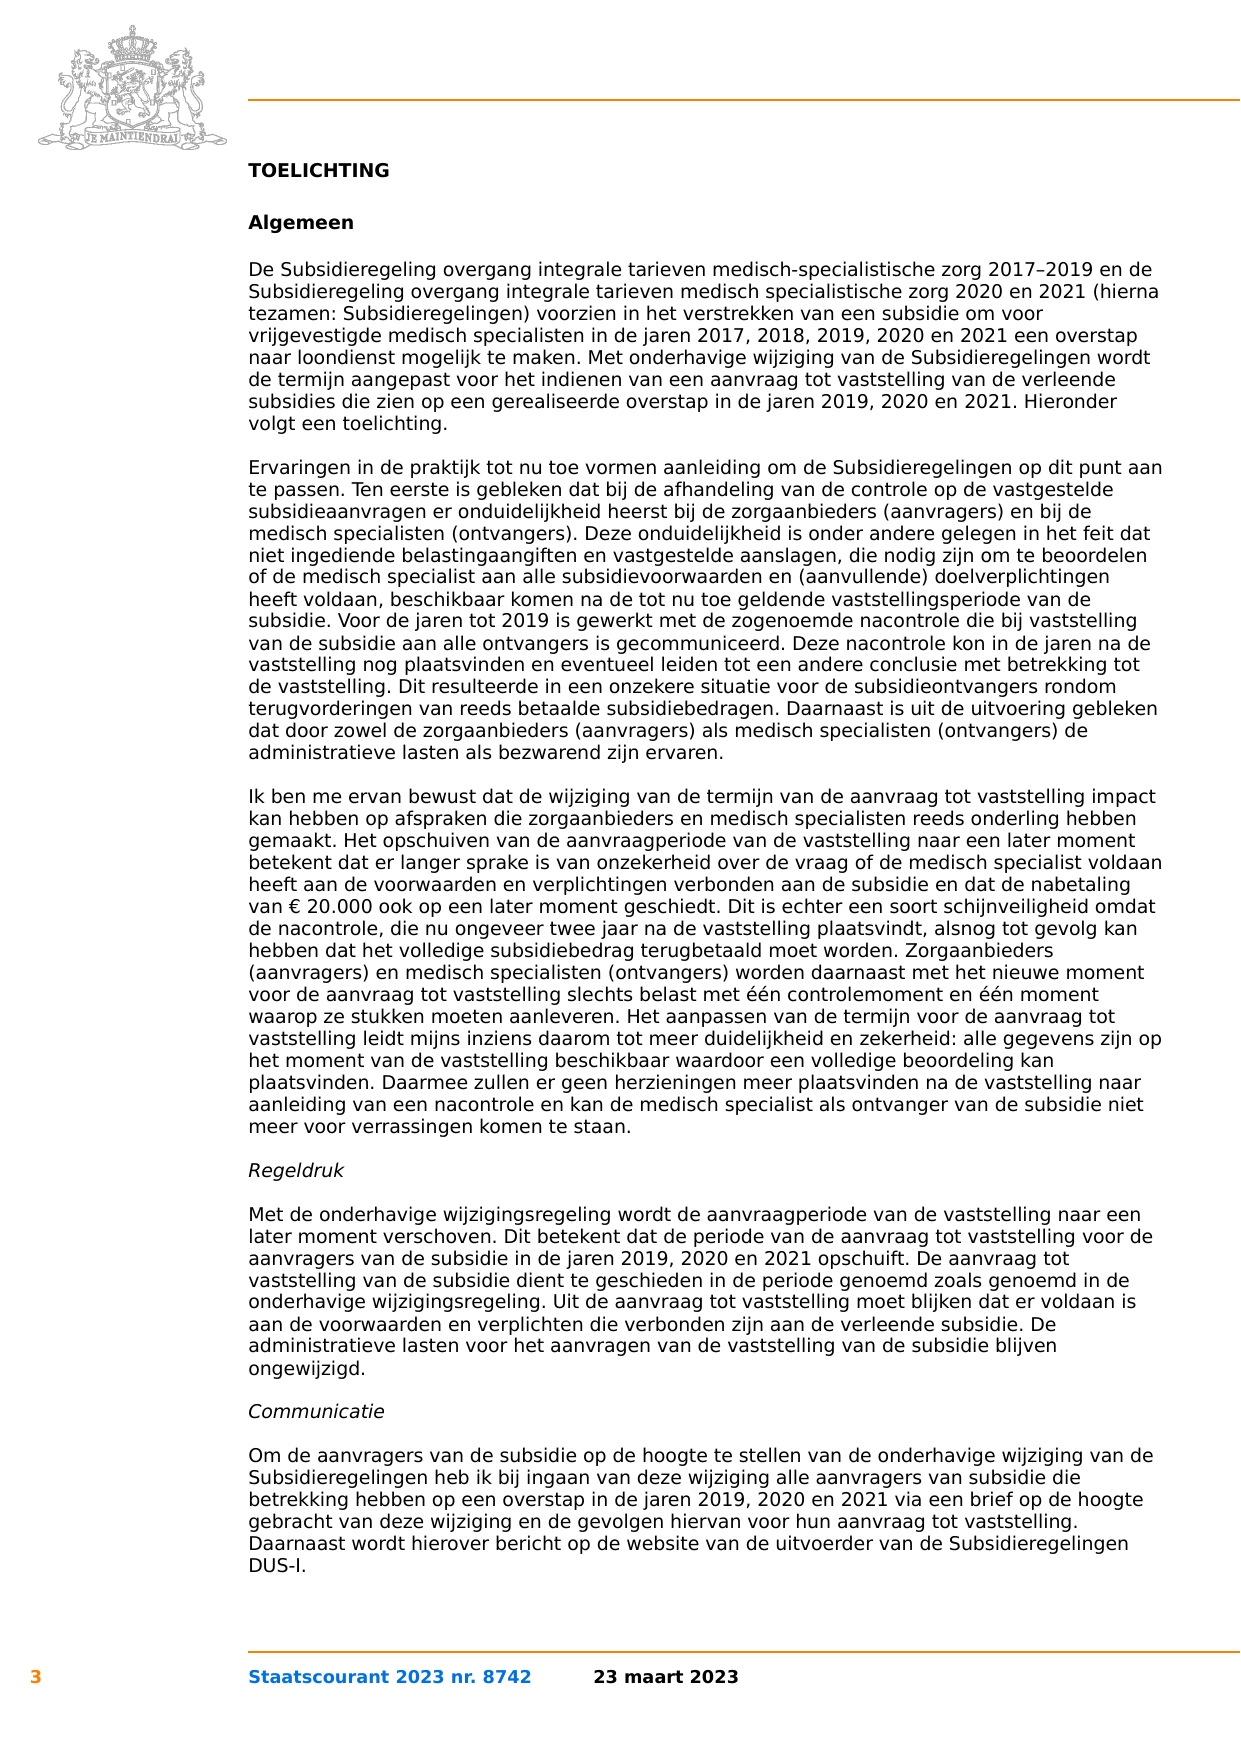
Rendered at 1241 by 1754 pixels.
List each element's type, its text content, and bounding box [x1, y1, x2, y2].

text Ik ben me ervan bewust dat de wijziging van de termijn van de aanvraag tot vaststelling impact kan hebben op afspraken die zorgaanbieders en medisch specialisten reeds onderling hebben gemaakt. Het opschuiven van de aanvraagperiode van de vaststelling naar een later moment betekent dat er langer sprake is van onzekerheid over de vraag of de medisch specialist voldaan heeft aan de voorwaarden en verplichtingen verbonden aan de subsidie en dat de nabetaling van € 20.000 ook op een later moment geschiedt. Dit is echter een soort schijnveiligheid omdat de nacontrole, die nu ongeveer twee jaar na de vaststelling plaatsvindt, alsnog tot gevolg kan hebben dat het volledige subsidiebedrag terugbetaald moet worden. Zorgaanbieders (aanvragers) en medisch specialisten (ontvangers) worden daarnaast met het nieuwe moment voor de aanvraag tot vaststelling slechts belast met één controlemoment en één moment waarop ze stukken moeten aanleveren. Het aanpassen van de termijn voor de aanvraag tot vaststelling leidt mijns inziens daarom tot meer duidelijkheid en zekerheid: alle gegevens zijn op het moment van de vaststelling beschikbaar waardoor een volledige beoordeling kan plaatsvinden. Daarmee zullen er geen herzieningen meer plaatsvinden na de vaststelling naar aanleiding van een nacontrole en kan de medisch specialist als ontvanger van de subsidie niet meer voor verrassingen komen te staan. [248, 786, 1163, 1138]
text Om de aanvragers van de subsidie op de hoogte te stellen van de onderhavige wijziging van de Subsidieregelingen heb ik bij ingaan van deze wijziging alle aanvragers van subsidie die betrekking hebben op een overstap in de jaren 2019, 2020 en 2021 via een brief op de hoogte gebracht van deze wijziging en de gevolgen hiervan voor hun aanvraag tot vaststelling. Daarnaast wordt hierover bericht op de website van de uitvoerder van de Subsidieregelingen DUS-I. [248, 1445, 1163, 1577]
text Met de onderhavige wijzigingsregeling wordt de aanvraagperiode van de vaststelling naar een later moment verschoven. Dit betekent dat de periode van de aanvraag tot vaststelling voor de aanvragers van de subsidie in de jaren 2019, 2020 en 2021 opschuift. De aanvraag tot vaststelling van de subsidie dient te geschieden in de periode genoemd zoals genoemd in de onderhavige wijzigingsregeling. Uit de aanvraag tot vaststelling moet blijken dat er voldaan is aan de voorwaarden en verplichten die verbonden zijn aan de verleende subsidie. De administratieve lasten voor het aanvragen van de vaststelling van de subsidie blijven ongewijzigd. [248, 1203, 1163, 1379]
subtitle Algemeen [248, 212, 1163, 234]
text De Subsidieregeling overgang integrale tarieven medisch-specialistische zorg 2017–2019 en de Subsidieregeling overgang integrale tarieven medisch specialistische zorg 2020 en 2021 (hierna tezamen: Subsidieregelingen) voorzien in het verstrekken van een subsidie om voor vrijgevestigde medisch specialisten in de jaren 2017, 2018, 2019, 2020 en 2021 een overstap naar loondienst mogelijk te maken. Met onderhavige wijziging van de Subsidieregelingen wordt de termijn aangepast voor het indienen van een aanvraag tot vaststelling van de verleende subsidies die zien op een gerealiseerde overstap in de jaren 2019, 2020 en 2021. Hieronder volgt een toelichting. [248, 259, 1163, 435]
subtitle Communicatie [248, 1401, 1163, 1423]
text Ervaringen in de praktijk tot nu toe vormen aanleiding om de Subsidieregelingen op dit punt aan te passen. Ten eerste is gebleken dat bij de afhandeling van de controle op de vastgestelde subsidieaanvragen er onduidelijkheid heerst bij de zorgaanbieders (aanvragers) en bij de medisch specialisten (ontvangers). Deze onduidelijkheid is onder andere gelegen in het feit dat niet ingediende belastingaangiften en vastgestelde aanslagen, die nodig zijn om te beoordelen of de medisch specialist aan alle subsidievoorwaarden en (aanvullende) doelverplichtingen heeft voldaan, beschikbaar komen na de tot nu toe geldende vaststellingsperiode van de subsidie. Voor de jaren tot 2019 is gewerkt met de zogenoemde nacontrole die bij vaststelling van de subsidie aan alle ontvangers is gecommuniceerd. Deze nacontrole kon in de jaren na de vaststelling nog plaatsvinden en eventueel leiden tot een andere conclusie met betrekking tot de vaststelling. Dit resulteerde in een onzekere situatie voor de subsidieontvangers rondom terugvorderingen van reeds betaalde subsidiebedragen. Daarnaast is uit de uitvoering gebleken dat door zowel de zorgaanbieders (aanvragers) als medisch specialisten (ontvangers) de administratieve lasten als bezwarend zijn ervaren. [248, 457, 1163, 764]
picture [38, 25, 227, 150]
subtitle TOELICHTING [248, 160, 1163, 182]
subtitle Regeldruk [248, 1160, 1163, 1182]
